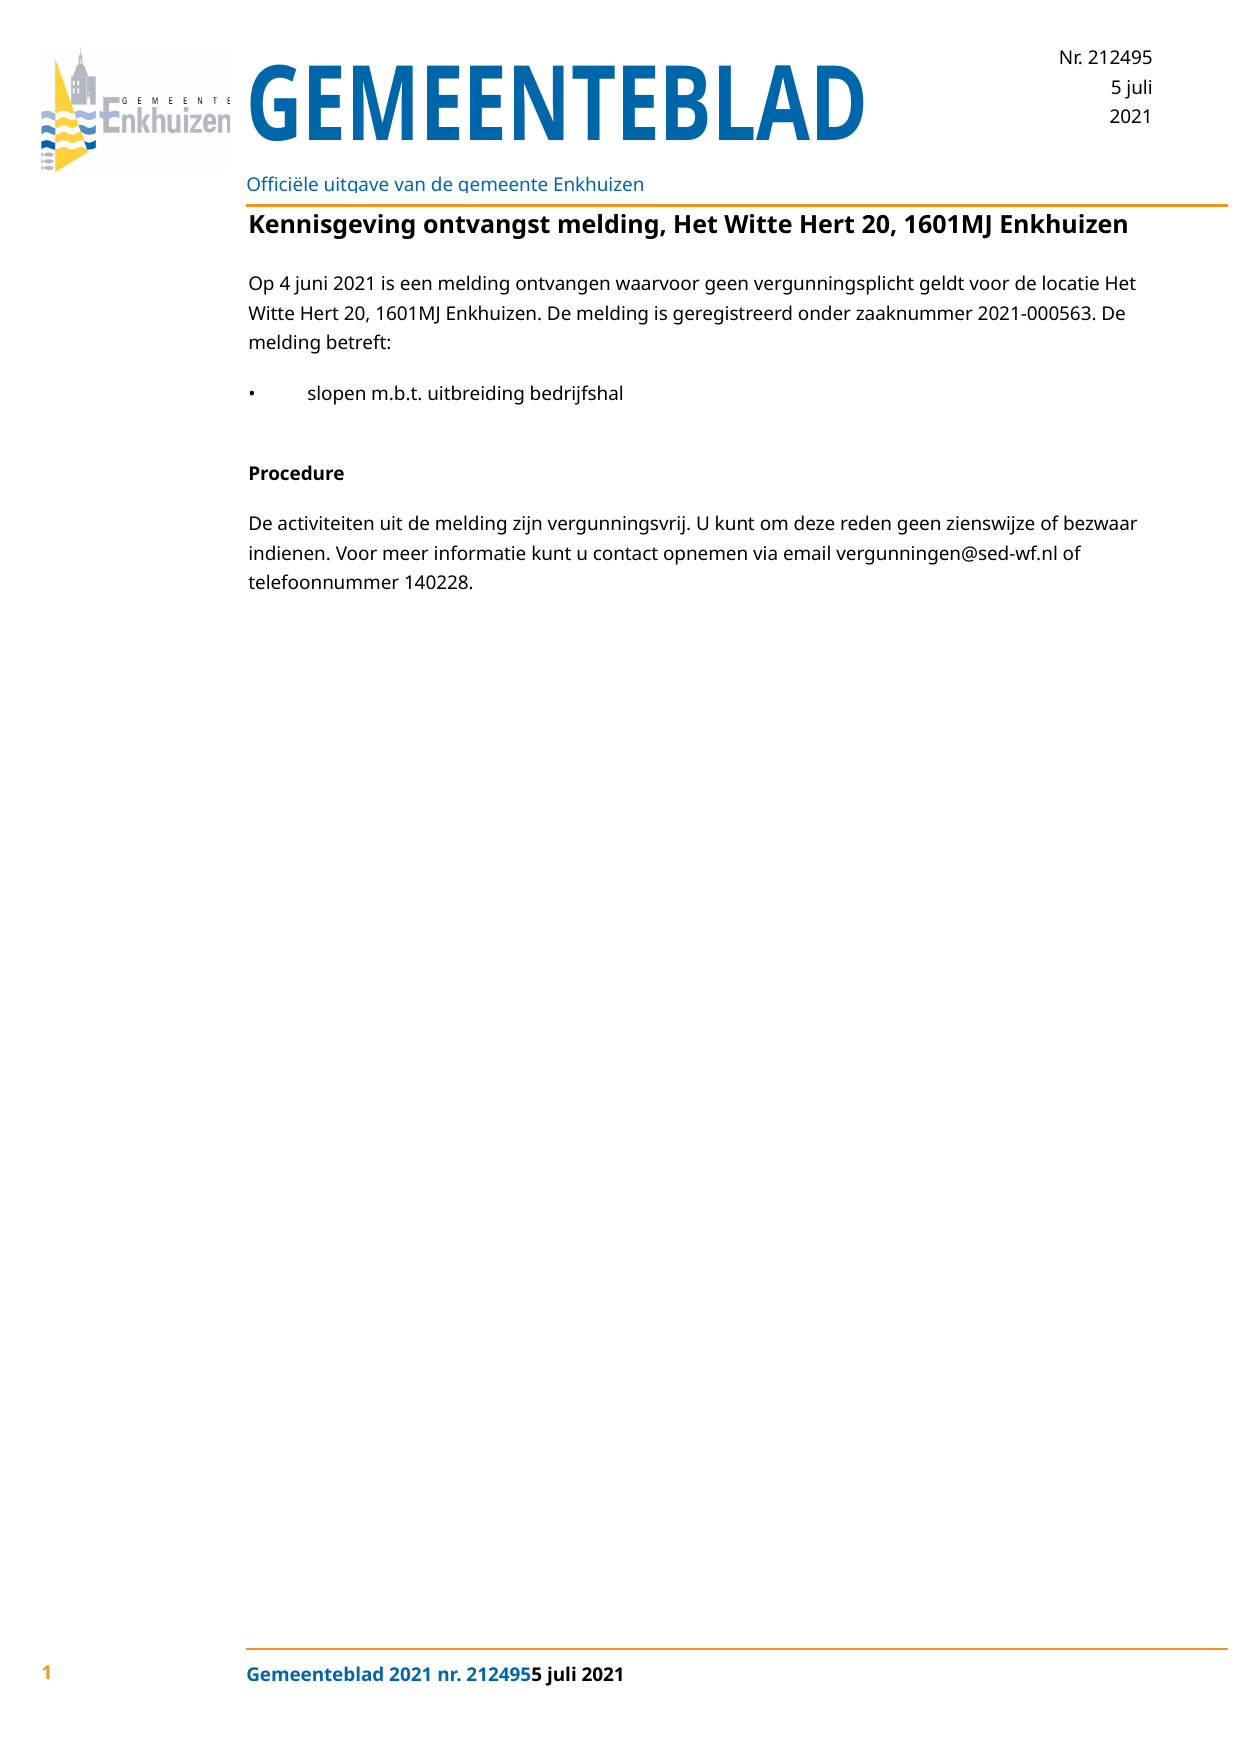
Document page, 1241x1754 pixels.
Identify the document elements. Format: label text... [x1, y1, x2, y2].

list slopen m.b.t. uitbreiding bedrijfshal [248, 380, 1152, 406]
text Procedure [248, 460, 1152, 486]
text Kennisgeving ontvangst melding, Het Witte Hert 20, 1601MJ Enkhuizen [248, 207, 1152, 241]
text Op 4 juni 2021 is een melding ontvangen waarvoor geen vergunningsplicht geldt voor de locatie Het Witte Hert 20, 1601MJ Enkhuizen. De melding is geregistreerd onder zaaknummer 2021-000563. De melding betreft: [248, 270, 1152, 355]
text De activiteiten uit de melding zijn vergunningsvrij. U kunt om deze reden geen zienswijze of bezwaar indienen. Voor meer informatie kunt u contact opnemen via email vergunningen@sed-wf.nl of telefoonnummer 140228. [248, 510, 1152, 595]
picture [41, 47, 231, 172]
